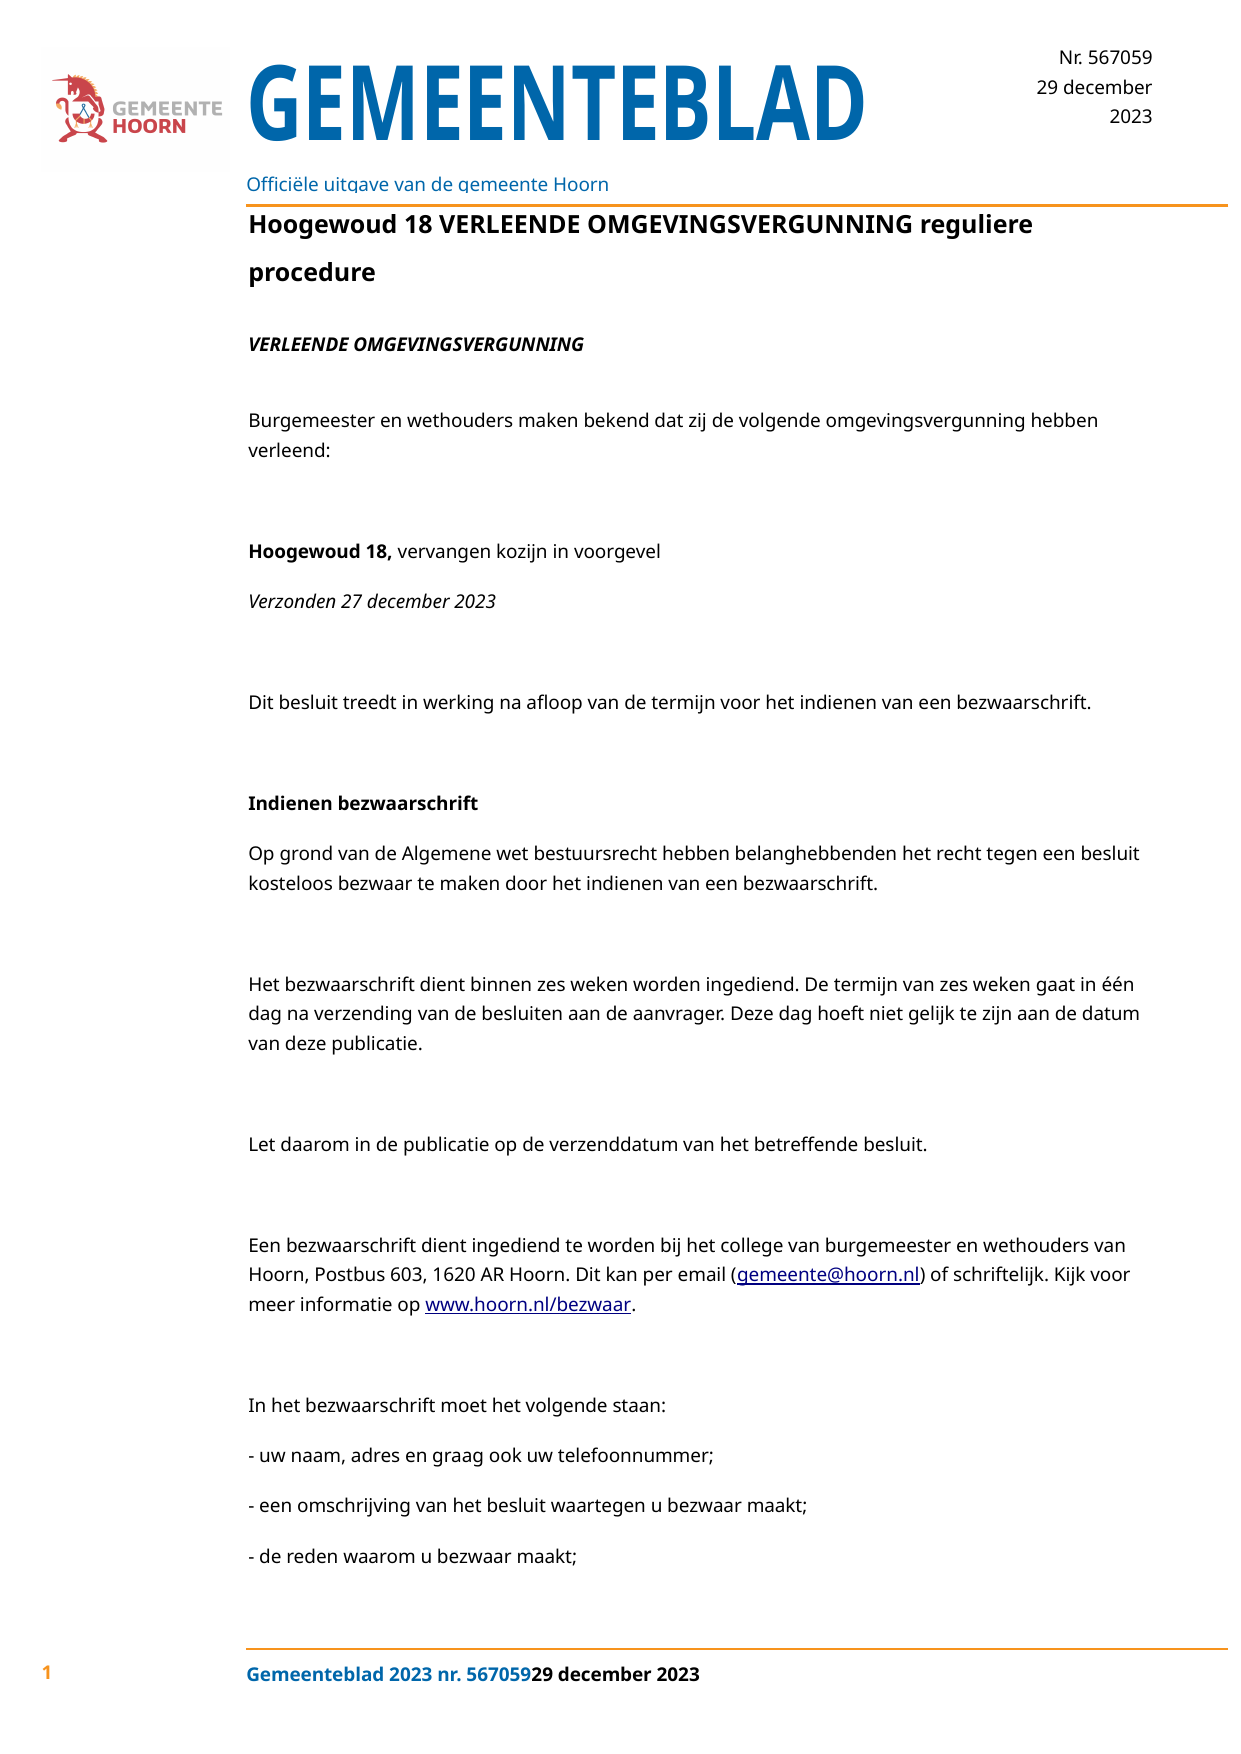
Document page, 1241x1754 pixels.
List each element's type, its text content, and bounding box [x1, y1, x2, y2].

text - uw naam, adres en graag ook uw telefoonnummer; [248, 1442, 1152, 1468]
text Hoogewoud 18, vervangen kozijn in voorgevel [248, 538, 1152, 564]
text Hoogewoud 18 VERLEENDE OMGEVINGSVERGUNNING reguliere procedure [248, 207, 1152, 288]
text Het bezwaarschrift dient binnen zes weken worden ingediend. De termijn van zes weken gaat in één dag na verzending van de besluiten aan de aanvrager. Deze dag hoeft niet gelijk te zijn aan de datum van deze publicatie. [248, 971, 1152, 1056]
text - de reden waarom u bezwaar maakt; [248, 1543, 1152, 1569]
text - een omschrijving van het besluit waartegen u bezwaar maakt; [248, 1493, 1152, 1518]
text Dit besluit treedt in werking na afloop van de termijn voor het indienen van een bezwaarschrift. [248, 689, 1152, 715]
text Op grond van de Algemene wet bestuursrecht hebben belanghebbenden het recht tegen een besluit kosteloos bezwaar te maken door het indienen van een bezwaarschrift. [248, 841, 1152, 896]
picture [41, 47, 231, 172]
text Een bezwaarschrift dient ingediend te worden bij het college van burgemeester en wethouders van Hoorn, Postbus 603, 1620 AR Hoorn. Dit kan per email (gemeente@hoorn.nl) of schriftelijk. Kijk voor meer informatie op www.hoorn.nl/bezwaar. [248, 1232, 1152, 1317]
text VERLEENDE OMGEVINGSVERGUNNING [248, 331, 1152, 357]
text Indienen bezwaarschrift [248, 790, 1152, 816]
text Burgemeester en wethouders maken bekend dat zij de volgende omgevingsvergunning hebben verleend: [248, 408, 1152, 463]
text Let daarom in de publicatie op de verzenddatum van het betreffende besluit. [248, 1131, 1152, 1157]
text Verzonden 27 december 2023 [248, 588, 1152, 614]
text In het bezwaarschrift moet het volgende staan: [248, 1392, 1152, 1417]
